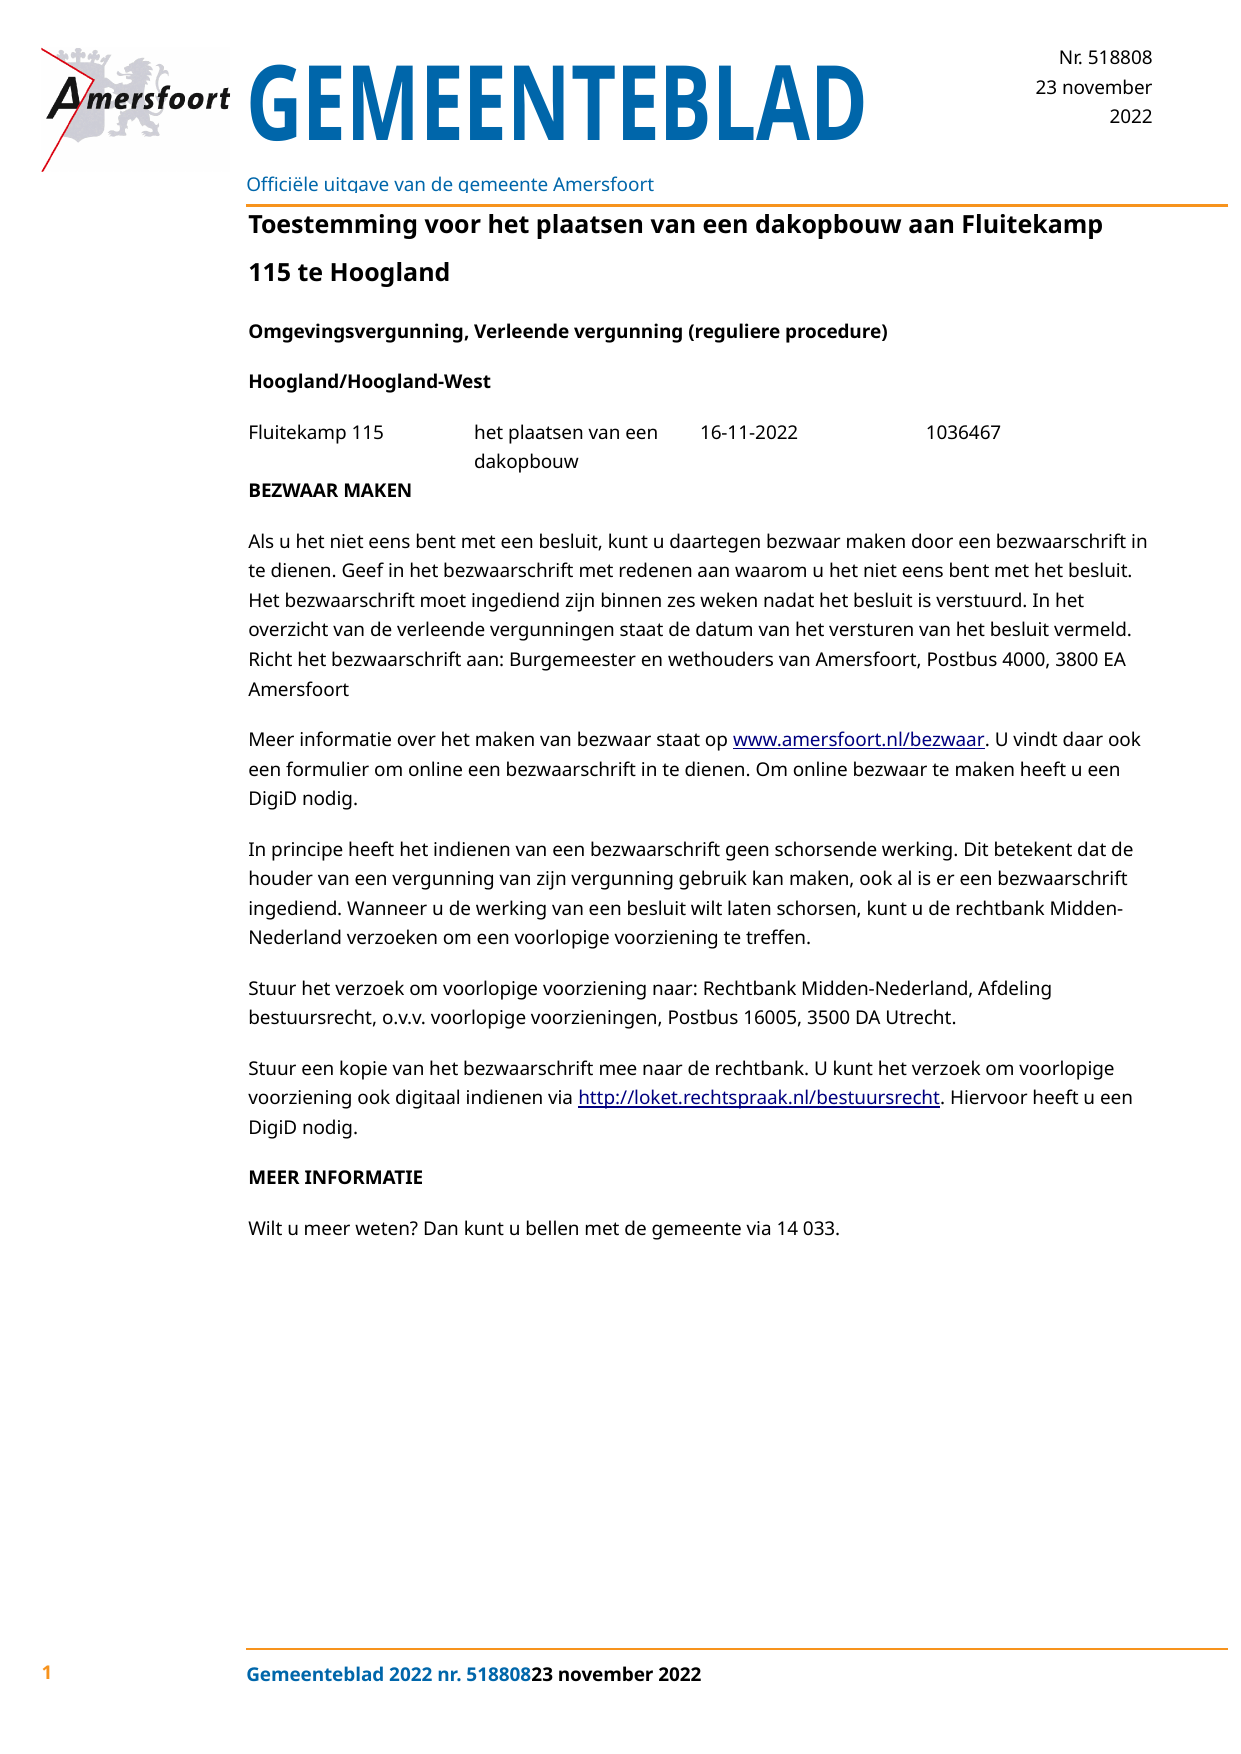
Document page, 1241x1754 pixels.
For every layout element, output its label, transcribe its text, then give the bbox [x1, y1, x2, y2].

text In principe heeft het indienen van een bezwaarschrift geen schorsende werking. Dit betekent dat de houder van een vergunning van zijn vergunning gebruik kan maken, ook al is er een bezwaarschrift ingediend. Wanneer u de werking van een besluit wilt laten schorsen, kunt u de rechtbank Midden-Nederland verzoeken om een voorlopige voorziening te treffen. [248, 836, 1152, 950]
picture [41, 47, 231, 172]
text Stuur een kopie van het bezwaarschrift mee naar de rechtbank. U kunt het verzoek om voorlopige voorziening ook digitaal indienen via http://loket.rechtspraak.nl/bestuursrecht. Hiervoor heeft u een DigiD nodig. [248, 1055, 1152, 1140]
text MEER INFORMATIE [248, 1164, 1152, 1190]
table_header 16-11-2022 [700, 419, 926, 474]
text Omgevingsvergunning, Verleende vergunning (reguliere procedure) [248, 318, 1152, 344]
text Stuur het verzoek om voorlopige voorziening naar: Rechtbank Midden-Nederland, Afdeling bestuursrecht, o.v.v. voorlopige voorzieningen, Postbus 16005, 3500 DA Utrecht. [248, 975, 1152, 1030]
table_header Fluitekamp 115 [248, 419, 474, 474]
text Wilt u meer weten? Dan kunt u bellen met de gemeente via 14 033. [248, 1215, 1152, 1241]
table_header het plaatsen van een dakopbouw [474, 419, 700, 474]
text BEZWAAR MAKEN [248, 477, 1152, 503]
text Toestemming voor het plaatsen van een dakopbouw aan Fluitekamp 115 te Hoogland [248, 207, 1152, 288]
text Hoogland/Hoogland-West [248, 368, 1152, 394]
table_header 1036467 [926, 419, 1152, 474]
text Meer informatie over het maken van bezwaar staat op www.amersfoort.nl/bezwaar. U vindt daar ook een formulier om online een bezwaarschrift in te dienen. Om online bezwaar te maken heeft u een DigiD nodig. [248, 726, 1152, 811]
text Als u het niet eens bent met een besluit, kunt u daartegen bezwaar maken door een bezwaarschrift in te dienen. Geef in het bezwaarschrift met redenen aan waarom u het niet eens bent met het besluit. Het bezwaarschrift moet ingediend zijn binnen zes weken nadat het besluit is verstuurd. In het overzicht van de verleende vergunningen staat de datum van het versturen van het besluit vermeld. Richt het bezwaarschrift aan: Burgemeester en wethouders van Amersfoort, Postbus 4000, 3800 EA Amersfoort [248, 528, 1152, 701]
